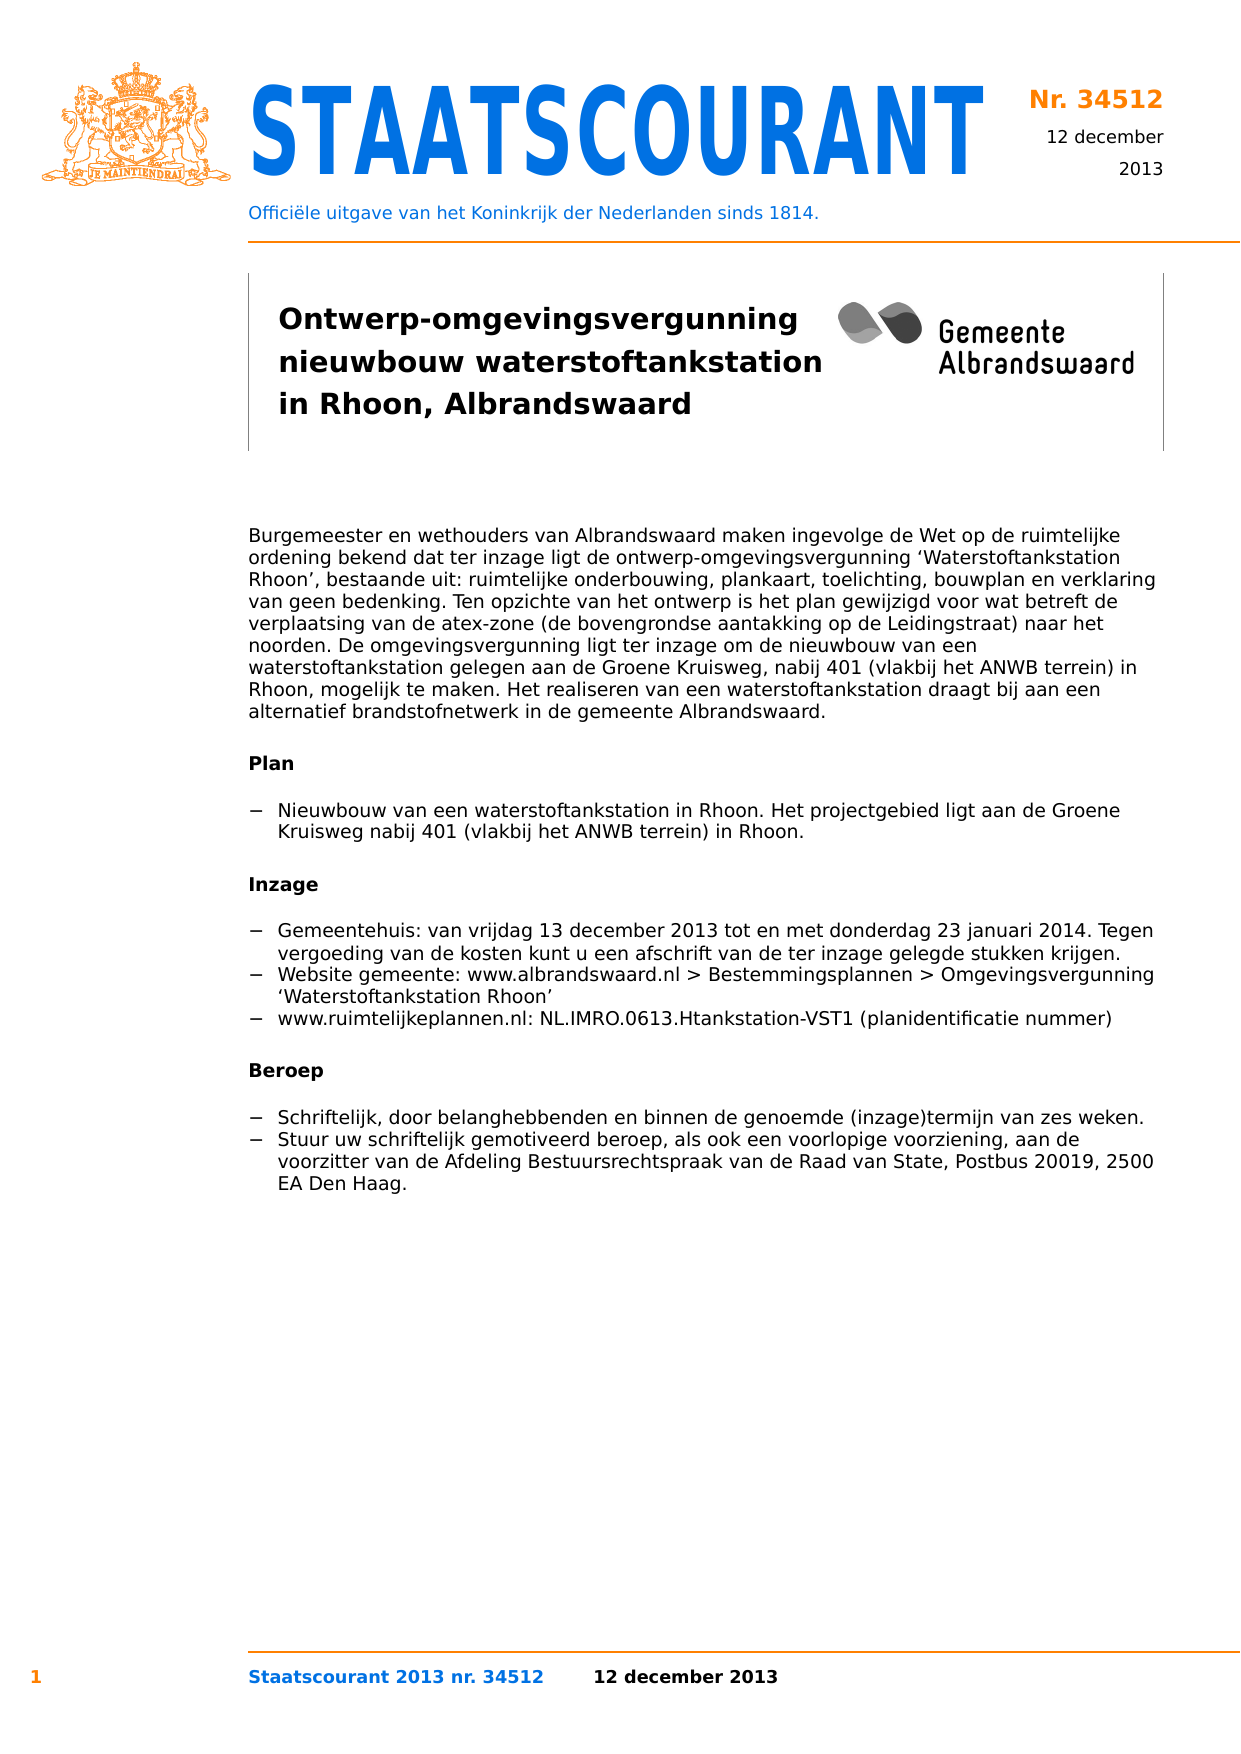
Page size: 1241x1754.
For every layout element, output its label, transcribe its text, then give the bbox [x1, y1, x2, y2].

text − Nieuwbouw van een waterstoftankstation in Rhoon. Het projectgebied ligt aan de Groene Kruisweg nabij 401 (vlakbij het ANWB terrein) in Rhoon. [248, 799, 1163, 843]
table_cell Officiële uitgave van het Koninkrijk der Nederlanden sinds 1814. [248, 203, 1240, 241]
table_header Nr. 34512 [998, 62, 1240, 121]
subtitle Plan [248, 752, 1163, 774]
table_cell 2013 [998, 153, 1240, 203]
table_header [25, 62, 248, 241]
picture [838, 302, 1134, 374]
text Burgemeester en wethouders van Albrandswaard maken ingevolge de Wet op de ruimtelijke ordening bekend dat ter inzage ligt de ontwerp-omgevingsvergunning ‘Waterstoftankstation Rhoon’, bestaande uit: ruimtelijke onderbouwing, plankaart, toelichting, bouwplan en verklaring van geen bedenking. Ten opzichte van het ontwerp is het plan gewijzigd voor wat betreft de verplaatsing van de atex-zone (de bovengrondse aantakking op de Leidingstraat) naar het noorden. De omgevingsvergunning ligt ter inzage om de nieuwbouw van een waterstoftankstation gelegen aan de Groene Kruisweg, nabij 401 (vlakbij het ANWB terrein) in Rhoon, mogelijk te maken. Het realiseren van een waterstoftankstation draagt bij aan een alternatief brandstofnetwerk in de gemeente Albrandswaard. [248, 525, 1163, 722]
table_header STAATSCOURANT [248, 62, 998, 203]
text − www.ruimtelijkeplannen.nl: NL.IMRO.0613.Htankstation-VST1 (planidentificatie nummer) [248, 1008, 1163, 1030]
table_cell 12 december [998, 121, 1240, 153]
subtitle Ontwerp-omgevingsvergunning nieuwbouw waterstoftankstation in Rhoon, Albrandswaard [249, 273, 1163, 451]
text − Gemeentehuis: van vrijdag 13 december 2013 tot en met donderdag 23 januari 2014. Tegen vergoeding van de kosten kunt u een afschrift van de ter inzage gelegde stukken krijgen. [248, 920, 1163, 964]
picture [41, 62, 231, 186]
text − Stuur uw schriftelijk gemotiveerd beroep, als ook een voorlopige voorziening, aan de voorzitter van de Afdeling Bestuursrechtspraak van de Raad van State, Postbus 20019, 2500 EA Den Haag. [248, 1129, 1163, 1195]
subtitle Beroep [248, 1060, 1163, 1082]
text − Schriftelijk, door belanghebbenden en binnen de genoemde (inzage)termijn van zes weken. [248, 1107, 1163, 1129]
text − Website gemeente: www.albrandswaard.nl > Bestemmingsplannen > Omgevingsvergunning ‘Waterstoftankstation Rhoon’ [248, 964, 1163, 1008]
subtitle Inzage [248, 873, 1163, 895]
